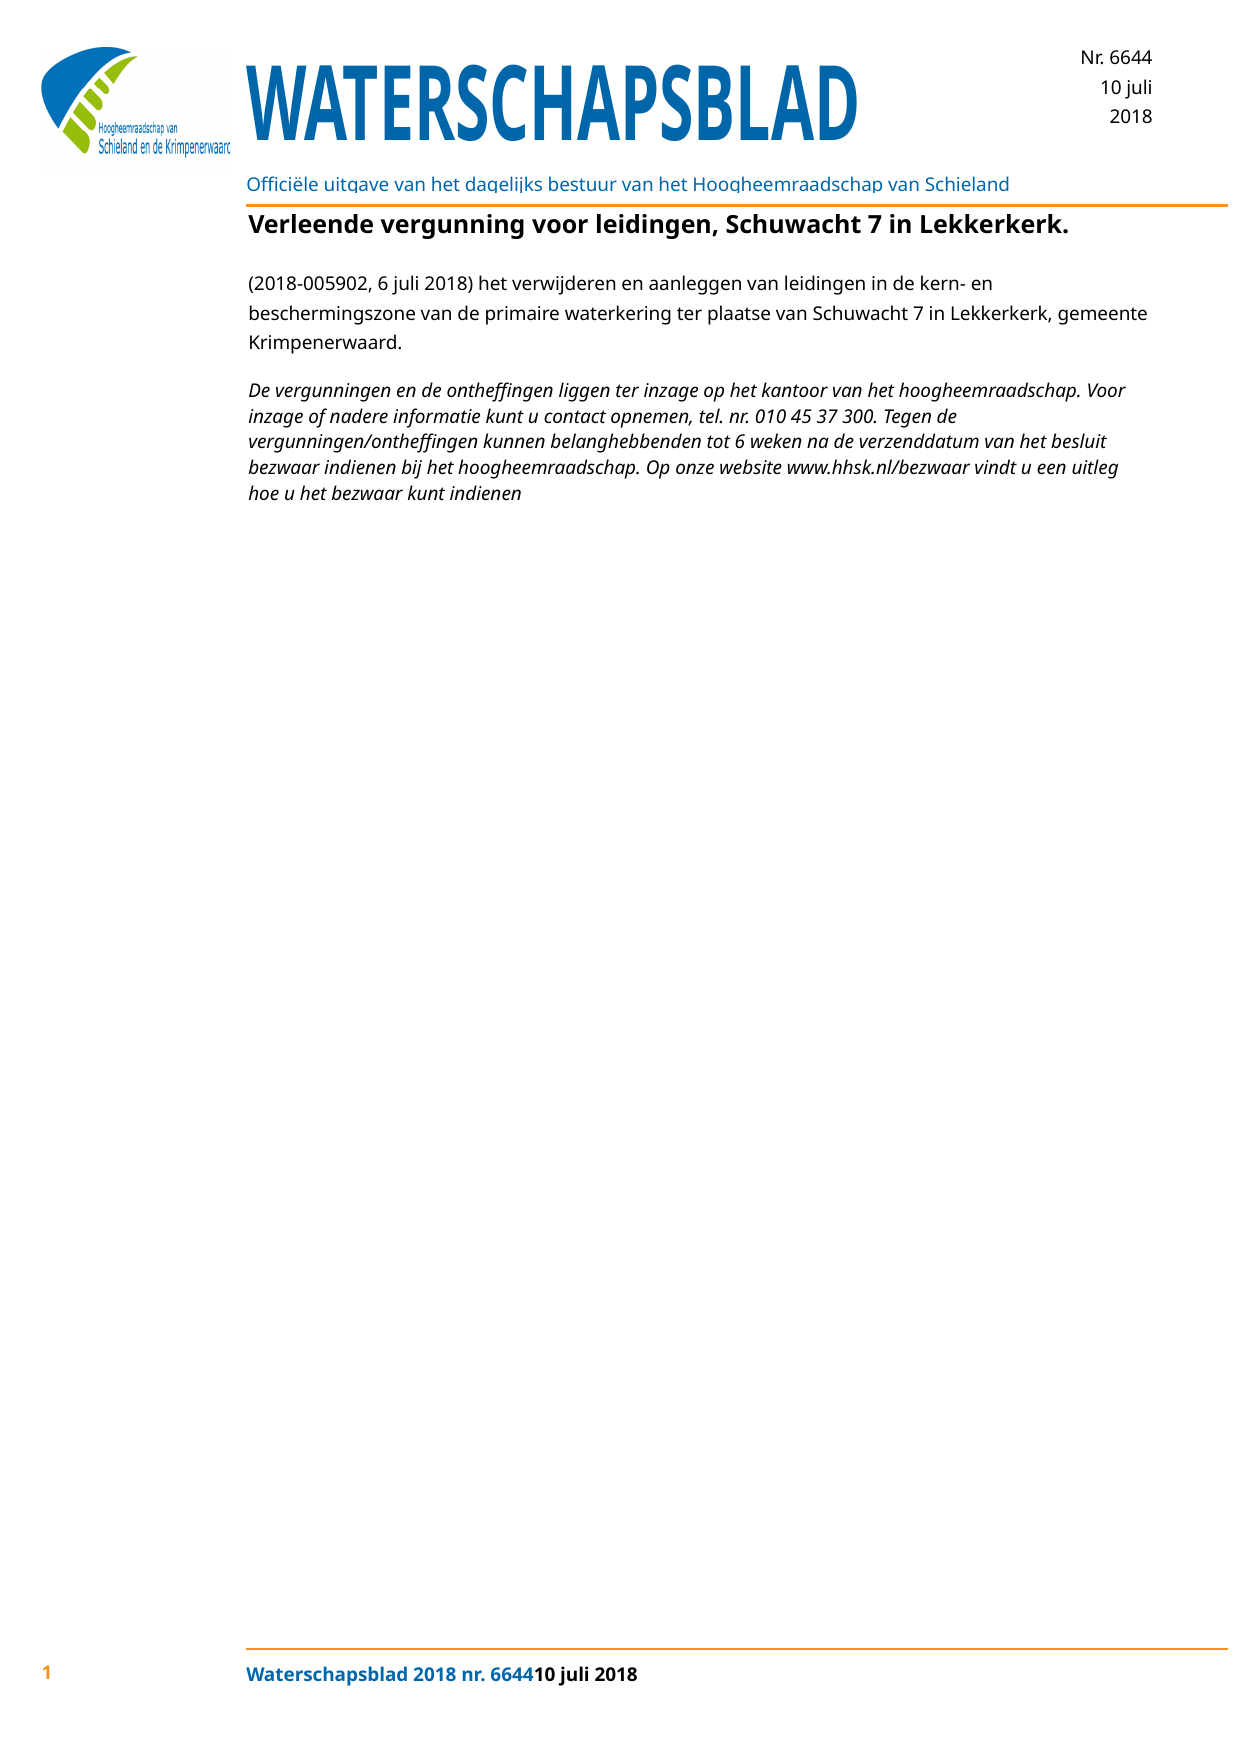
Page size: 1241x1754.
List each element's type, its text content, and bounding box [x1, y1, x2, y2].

text (2018-005902, 6 juli 2018) het verwijderen en aanleggen van leidingen in de kern- en beschermingszone van de primaire waterkering ter plaatse van Schuwacht 7 in Lekkerkerk, gemeente Krimpenerwaard. [248, 270, 1152, 355]
picture [41, 47, 231, 172]
text Verleende vergunning voor leidingen, Schuwacht 7 in Lekkerkerk. [248, 207, 1152, 241]
text De vergunningen en de ontheffingen liggen ter inzage op het kantoor van het hoogheemraadschap. Voor inzage of nadere informatie kunt u contact opnemen, tel. nr. 010 45 37 300. Tegen de vergunningen/ontheffingen kunnen belanghebbenden tot 6 weken na de verzenddatum van het besluit bezwaar indienen bij het hoogheemraadschap. Op onze website www.hhsk.nl/bezwaar vindt u een uitleg hoe u het bezwaar kunt indienen [248, 377, 1152, 506]
